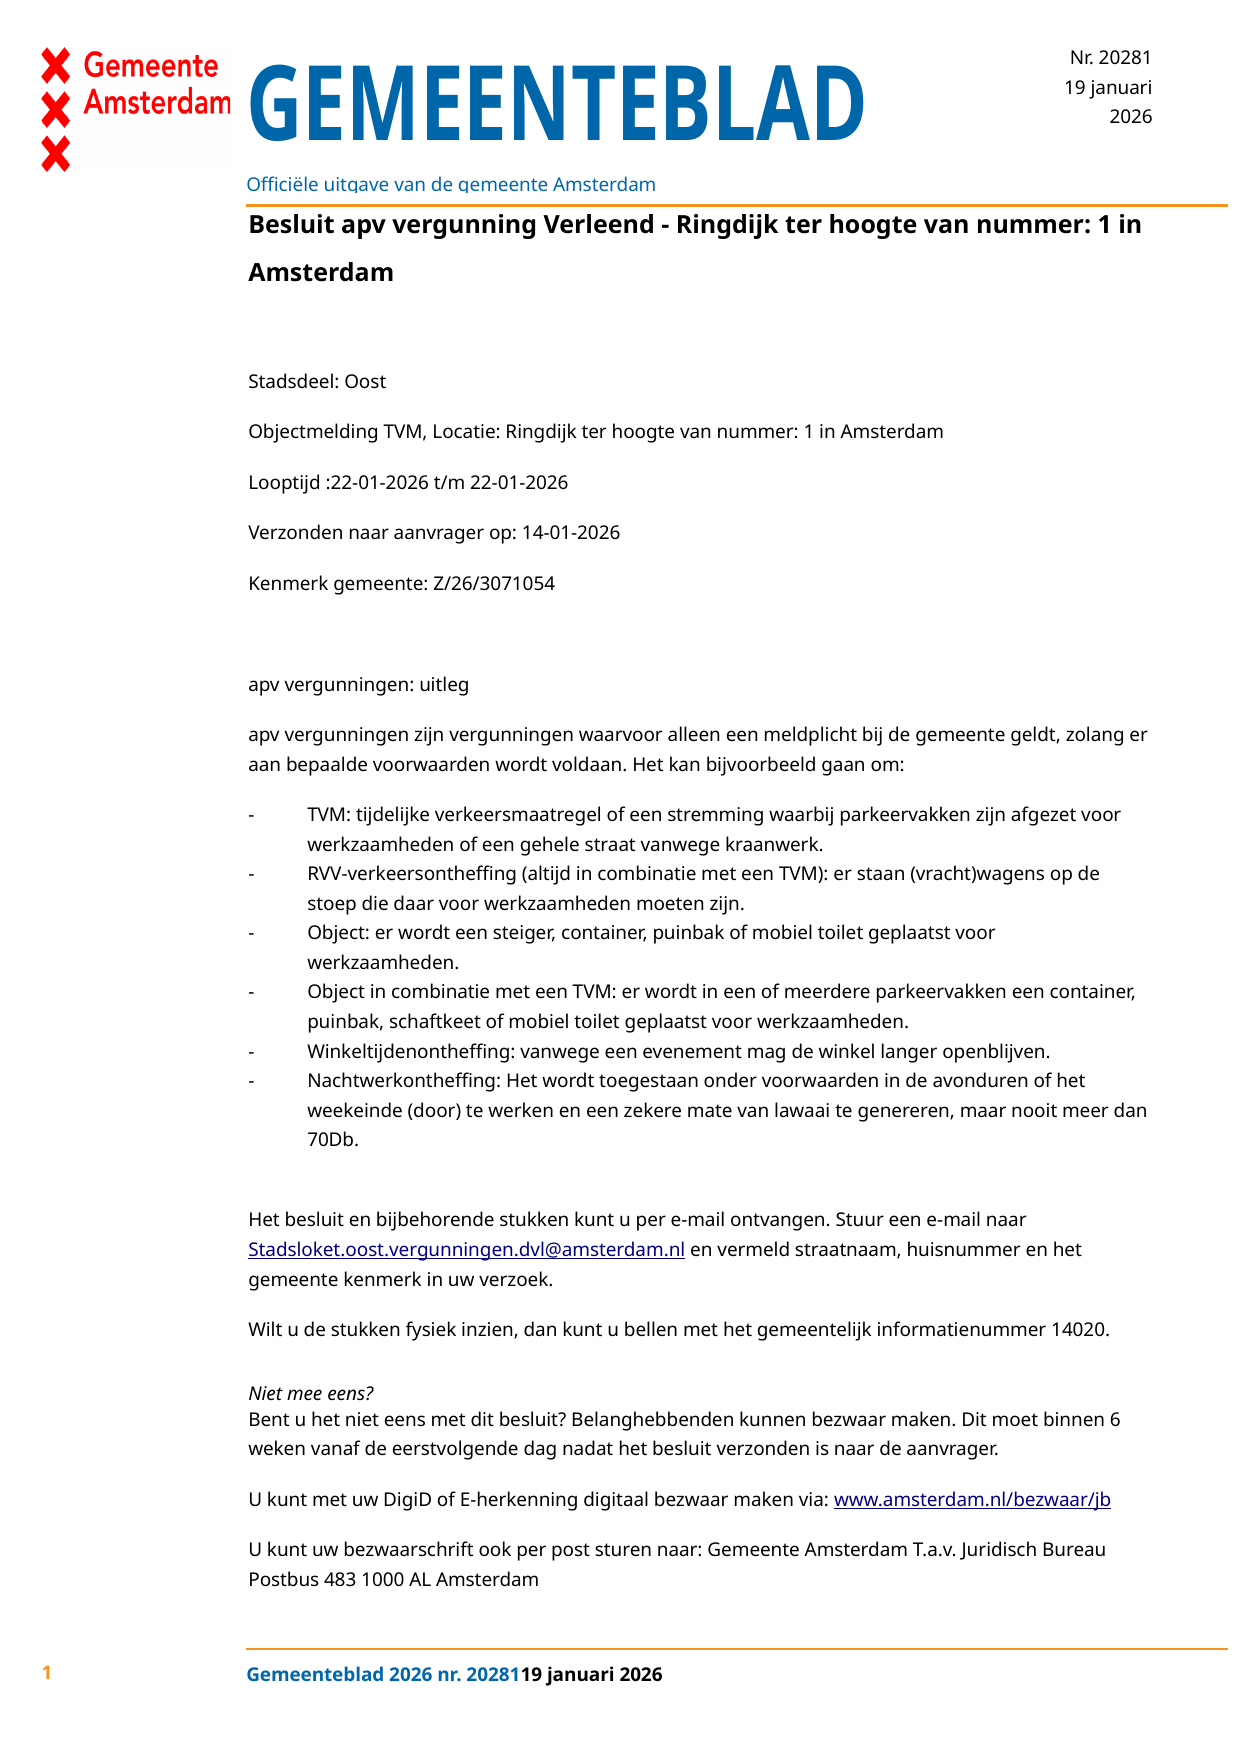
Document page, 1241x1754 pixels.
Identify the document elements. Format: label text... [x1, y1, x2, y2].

text Kenmerk gemeente: Z/26/3071054 [248, 570, 1152, 596]
text Het besluit en bijbehorende stukken kunt u per e-mail ontvangen. Stuur een e-mail naar Stadsloket.oost.vergunningen.dvl@amsterdam.nl en vermeld straatnaam, huisnummer en het gemeente kenmerk in uw verzoek. [248, 1207, 1152, 1292]
list RVV-verkeersontheffing (altijd in combinatie met een TVM): er staan (vracht)wagens op de stoep die daar voor werkzaamheden moeten zijn. [248, 860, 1152, 916]
text apv vergunningen: uitleg [248, 671, 1152, 697]
text apv vergunningen zijn vergunningen waarvoor alleen een meldplicht bij de gemeente geldt, zolang er aan bepaalde voorwaarden wordt voldaan. Het kan bijvoorbeeld gaan om: [248, 721, 1152, 777]
text U kunt met uw DigiD of E-herkenning digitaal bezwaar maken via: www.amsterdam.nl/bezwaar/jb [248, 1486, 1152, 1512]
list Winkeltijdenontheffing: vanwege een evenement mag de winkel langer openblijven. [248, 1038, 1152, 1064]
text Stadsdeel: Oost [248, 368, 1152, 394]
text Verzonden naar aanvrager op: 14-01-2026 [248, 519, 1152, 545]
text Wilt u de stukken fysiek inzien, dan kunt u bellen met het gemeentelijk informatienummer 14020. [248, 1316, 1152, 1342]
text Objectmelding TVM, Locatie: Ringdijk ter hoogte van nummer: 1 in Amsterdam [248, 419, 1152, 444]
text Niet mee eens? [248, 1380, 1152, 1406]
list Object in combinatie met een TVM: er wordt in een of meerdere parkeervakken een container, puinbak, schaftkeet of mobiel toilet geplaatst voor werkzaamheden. [248, 979, 1152, 1034]
list TVM: tijdelijke verkeersmaatregel of een stremming waarbij parkeervakken zijn afgezet voor werkzaamheden of een gehele straat vanwege kraanwerk. [248, 801, 1152, 857]
list Nachtwerkontheffing: Het wordt toegestaan onder voorwaarden in de avonduren of het weekeinde (door) te werken en een zekere mate van lawaai te genereren, maar nooit meer dan 70Db. [248, 1067, 1152, 1152]
text Bent u het niet eens met dit besluit? Belanghebbenden kunnen bezwaar maken. Dit moet binnen 6 weken vanaf de eerstvolgende dag nadat het besluit verzonden is naar de aanvrager. [248, 1406, 1152, 1461]
text Looptijd :22-01-2026 t/m 22-01-2026 [248, 469, 1152, 495]
list Object: er wordt een steiger, container, puinbak of mobiel toilet geplaatst voor werkzaamheden. [248, 919, 1152, 975]
picture [41, 47, 231, 172]
text U kunt uw bezwaarschrift ook per post sturen naar: Gemeente Amsterdam T.a.v. Juridisch Bureau Postbus 483 1000 AL Amsterdam [248, 1536, 1152, 1592]
text Besluit apv vergunning Verleend - Ringdijk ter hoogte van nummer: 1 in Amsterdam [248, 207, 1152, 288]
